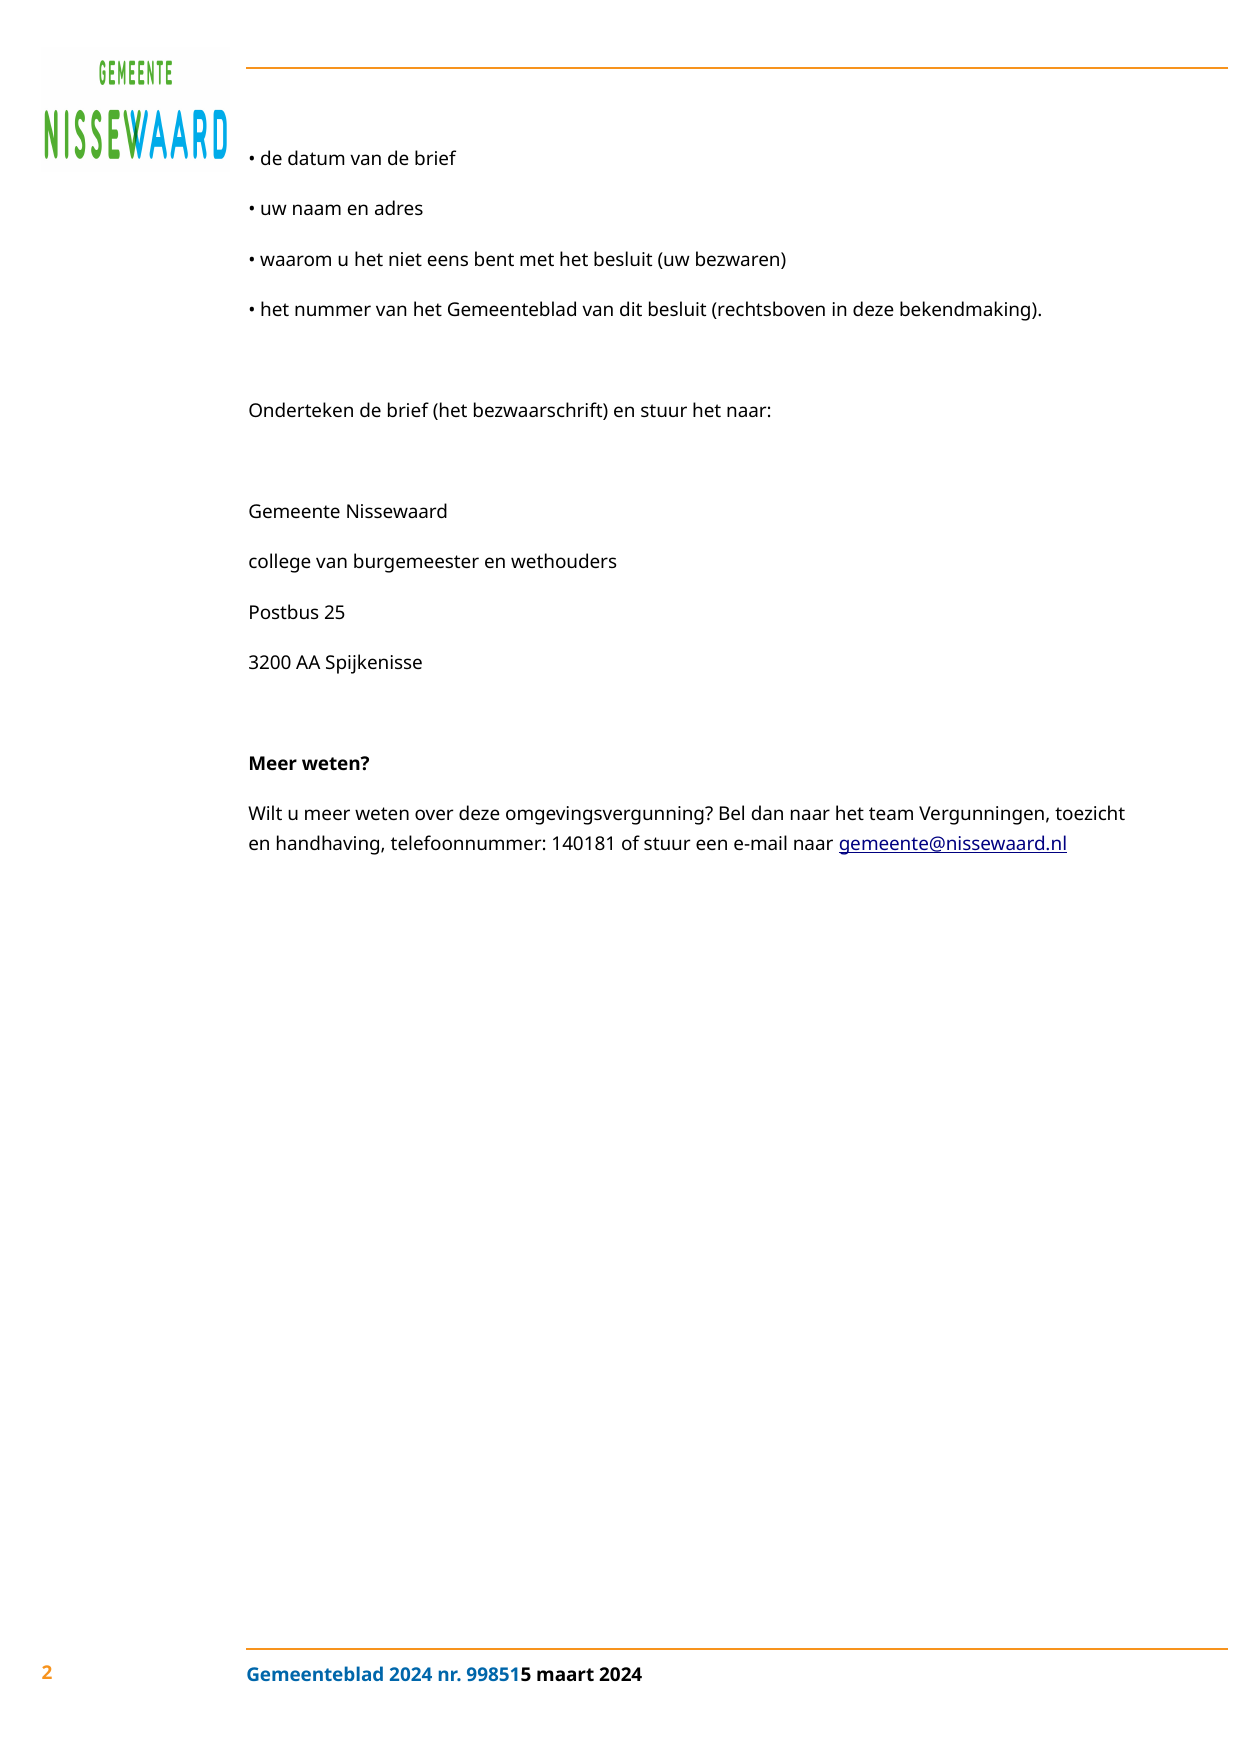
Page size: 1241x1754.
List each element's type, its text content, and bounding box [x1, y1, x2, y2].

text Onderteken de brief (het bezwaarschrift) en stuur het naar: [248, 397, 1152, 423]
text • uw naam en adres [248, 196, 1152, 221]
text • waarom u het niet eens bent met het besluit (uw bezwaren) [248, 246, 1152, 272]
picture [41, 47, 231, 172]
text • het nummer van het Gemeenteblad van dit besluit (rechtsboven in deze bekendmaking). [248, 296, 1152, 322]
text Gemeente Nissewaard [248, 498, 1152, 524]
text Wilt u meer weten over deze omgevingsvergunning? Bel dan naar het team Vergunningen, toezicht en handhaving, telefoonnummer: 140181 of stuur een e-mail naar gemeente@nissewaard.nl [248, 801, 1152, 856]
text Postbus 25 [248, 599, 1152, 625]
text college van burgemeester en wethouders [248, 548, 1152, 574]
text • de datum van de brief [248, 145, 1152, 171]
text Meer weten? [248, 750, 1152, 776]
text 3200 AA Spijkenisse [248, 649, 1152, 675]
